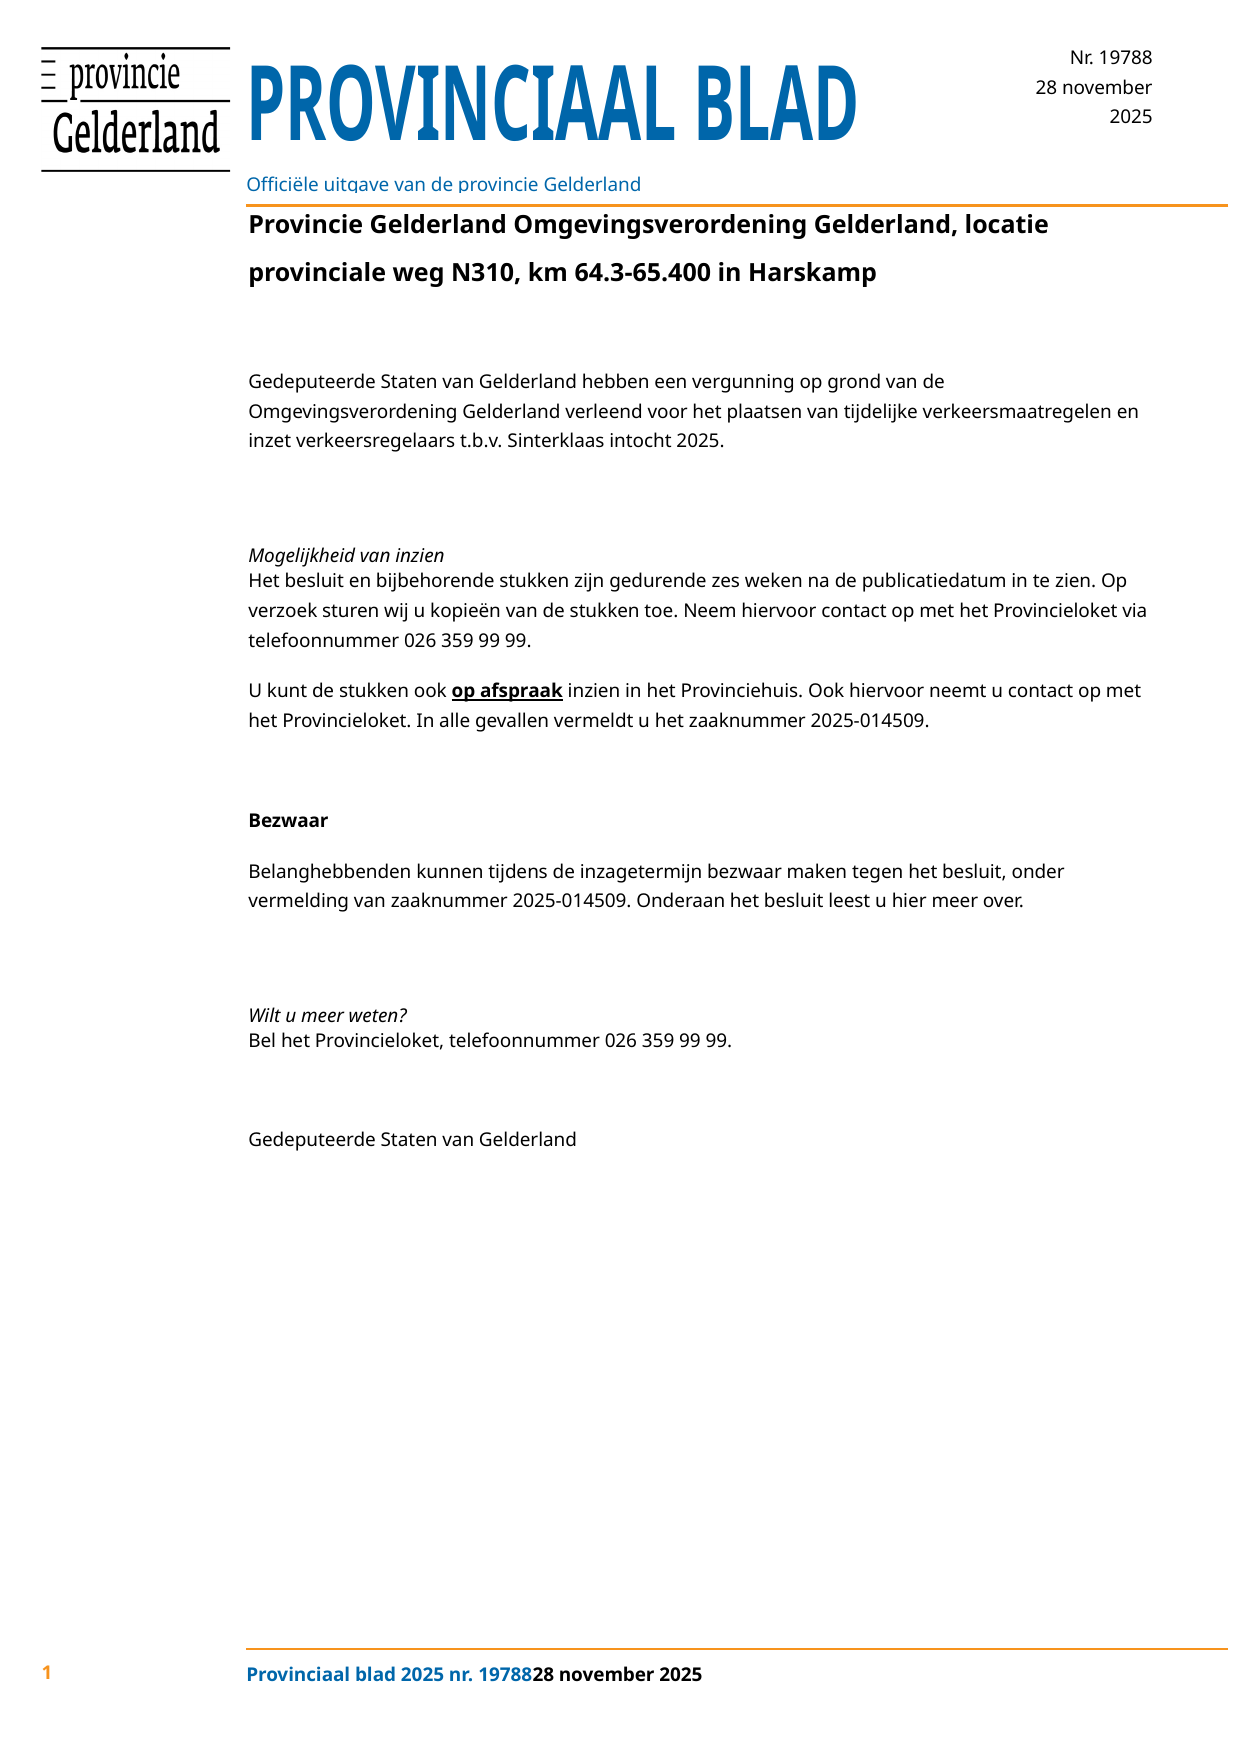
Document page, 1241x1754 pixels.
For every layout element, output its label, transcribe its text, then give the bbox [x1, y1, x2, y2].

text Gedeputeerde Staten van Gelderland hebben een vergunning op grond van de Omgevingsverordening Gelderland verleend voor het plaatsen van tijdelijke verkeersmaatregelen en inzet verkeersregelaars t.b.v. Sinterklaas intocht 2025. [248, 368, 1152, 453]
text Bel het Provincieloket, telefoonnummer 026 359 99 99. [248, 1028, 1152, 1053]
text Wilt u meer weten? [248, 1002, 1152, 1028]
text Bezwaar [248, 808, 1152, 833]
text Belanghebbenden kunnen tijdens de inzagetermijn bezwaar maken tegen het besluit, onder vermelding van zaaknummer 2025-014509. Onderaan het besluit leest u hier meer over. [248, 858, 1152, 913]
text Mogelijkheid van inzien [248, 542, 1152, 568]
text U kunt de stukken ook op afspraak inzien in het Provinciehuis. Ook hiervoor neemt u contact op met het Provincieloket. In alle gevallen vermeldt u het zaaknummer 2025-014509. [248, 677, 1152, 732]
text Het besluit en bijbehorende stukken zijn gedurende zes weken na de publicatiedatum in te zien. Op verzoek sturen wij u kopieën van de stukken toe. Neem hiervoor contact op met het Provincieloket via telefoonnummer 026 359 99 99. [248, 568, 1152, 652]
text Provincie Gelderland Omgevingsverordening Gelderland, locatie provinciale weg N310, km 64.3-65.400 in Harskamp [248, 207, 1152, 288]
picture [41, 47, 231, 172]
text Gedeputeerde Staten van Gelderland [248, 1126, 1152, 1152]
